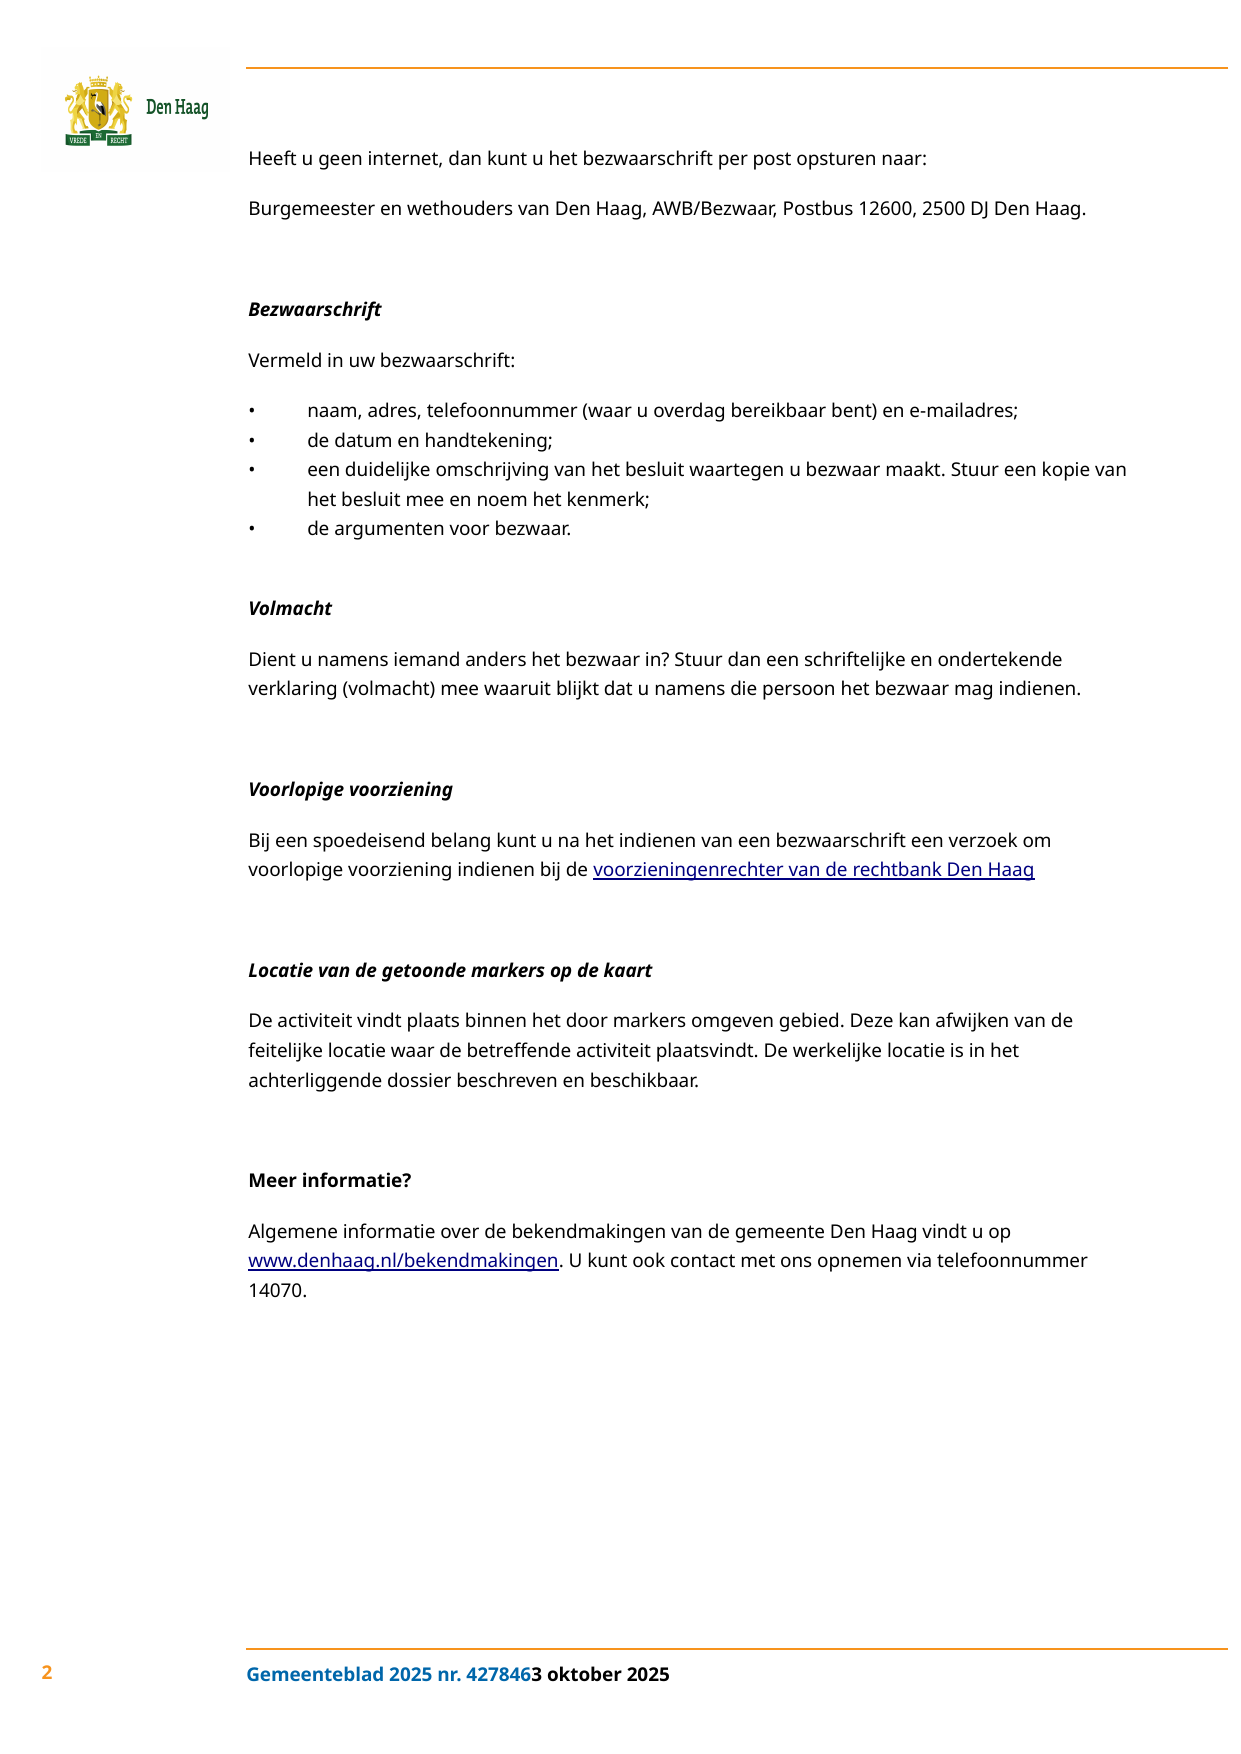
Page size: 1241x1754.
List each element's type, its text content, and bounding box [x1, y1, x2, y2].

text Bij een spoedeisend belang kunt u na het indienen van een bezwaarschrift een verzoek om voorlopige voorziening indienen bij de voorzieningenrechter van de rechtbank Den Haag [248, 827, 1152, 882]
text Bezwaarschrift [248, 296, 1152, 322]
list de datum en handtekening; [248, 427, 1152, 453]
text Algemene informatie over de bekendmakingen van de gemeente Den Haag vindt u op www.denhaag.nl/bekendmakingen. U kunt ook contact met ons opnemen via telefoonnummer 14070. [248, 1218, 1152, 1303]
text Burgemeester en wethouders van Den Haag, AWB/Bezwaar, Postbus 12600, 2500 DJ Den Haag. [248, 196, 1152, 221]
text Voorlopige voorziening [248, 776, 1152, 802]
text Vermeld in uw bezwaarschrift: [248, 347, 1152, 373]
text Dient u namens iemand anders het bezwaar in? Stuur dan een schriftelijke en ondertekende verklaring (volmacht) mee waaruit blijkt dat u namens die persoon het bezwaar mag indienen. [248, 646, 1152, 701]
list de argumenten voor bezwaar. [248, 516, 1152, 541]
text De activiteit vindt plaats binnen het door markers omgeven gebied. Deze kan afwijken van de feitelijke locatie waar de betreffende activiteit plaatsvindt. De werkelijke locatie is in het achterliggende dossier beschreven en beschikbaar. [248, 1008, 1152, 1093]
text Meer informatie? [248, 1168, 1152, 1193]
text Heeft u geen internet, dan kunt u het bezwaarschrift per post opsturen naar: [248, 145, 1152, 171]
text Volmacht [248, 596, 1152, 621]
picture [41, 47, 231, 172]
text Locatie van de getoonde markers op de kaart [248, 957, 1152, 983]
list naam, adres, telefoonnummer (waar u overdag bereikbaar bent) en e-mailadres; [248, 397, 1152, 423]
list een duidelijke omschrijving van het besluit waartegen u bezwaar maakt. Stuur een kopie van het besluit mee en noem het kenmerk; [248, 456, 1152, 512]
